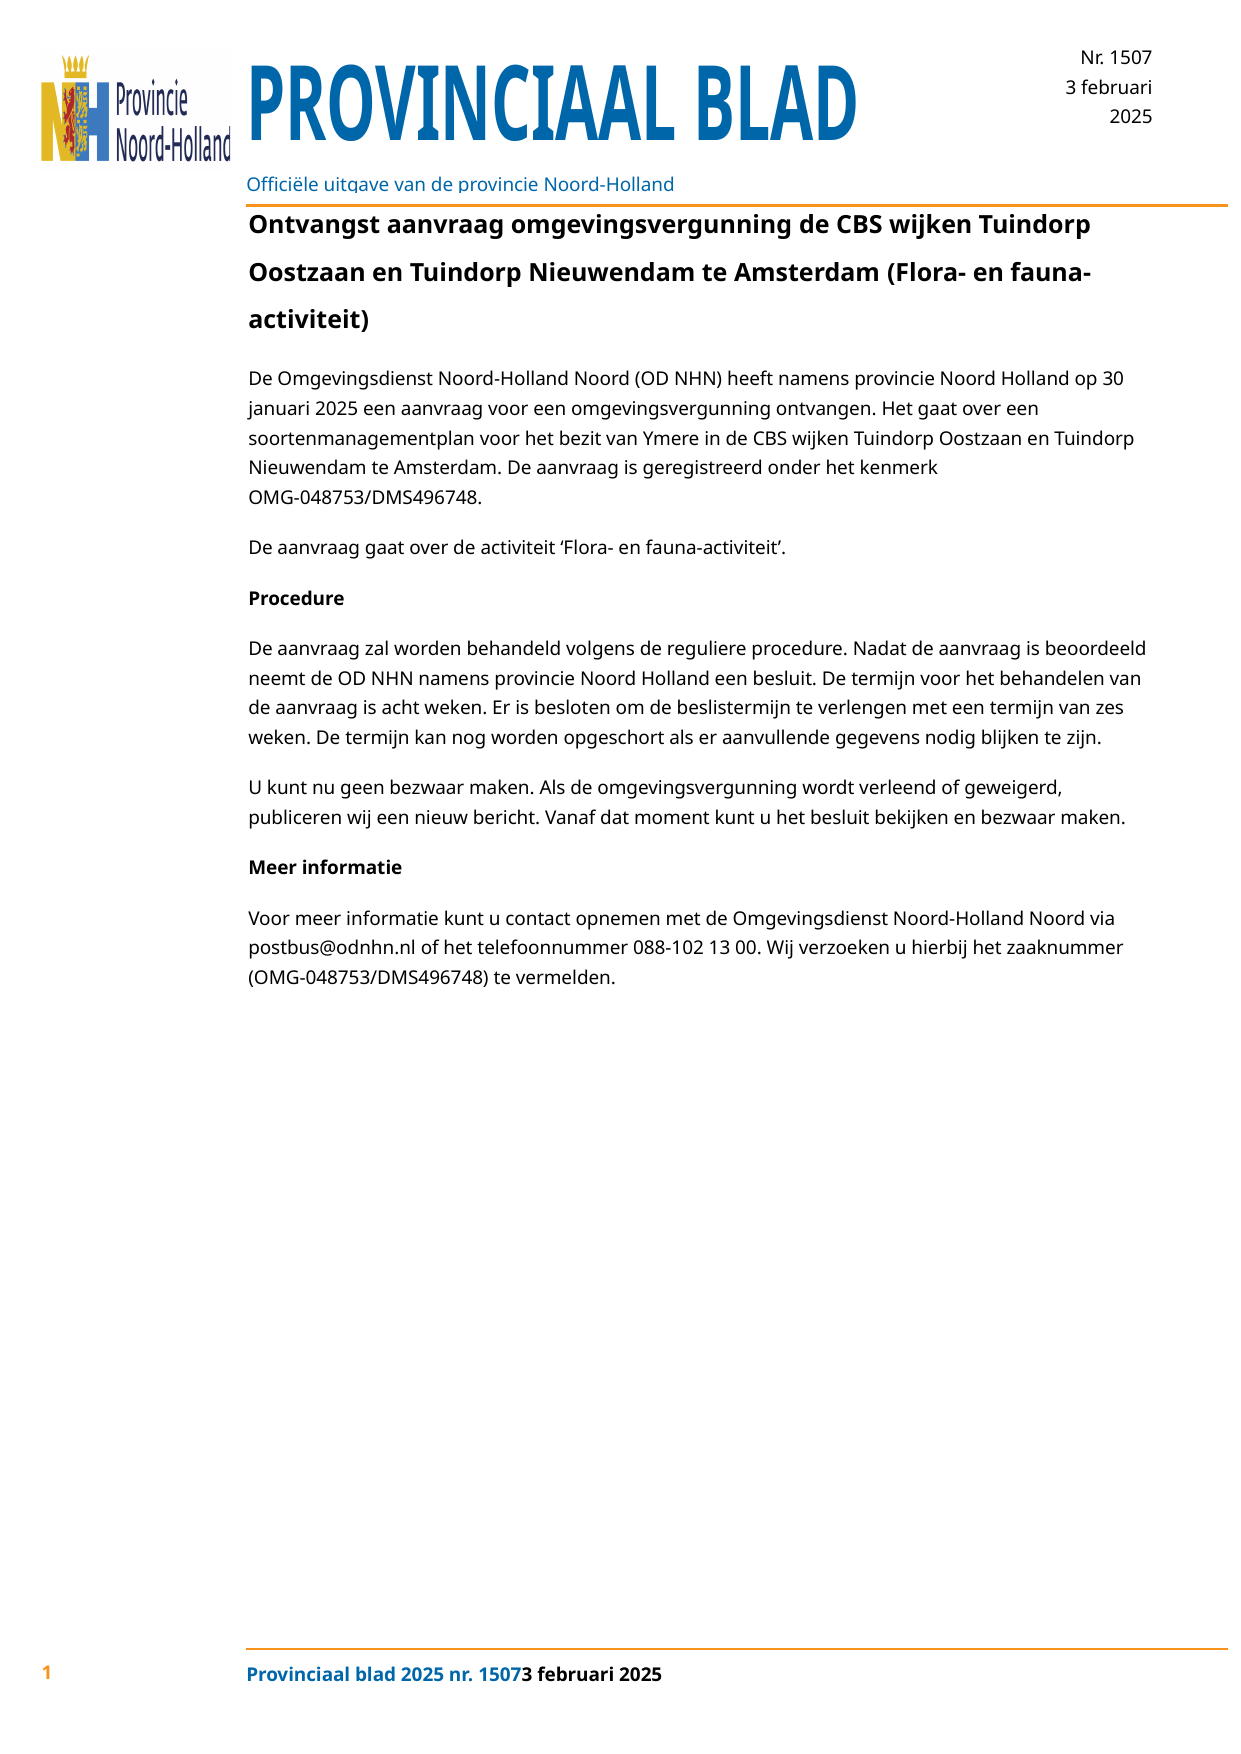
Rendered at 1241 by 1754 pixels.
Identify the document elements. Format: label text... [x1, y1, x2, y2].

text Procedure [248, 585, 1152, 610]
text De Omgevingsdienst Noord-Holland Noord (OD NHN) heeft namens provincie Noord Holland op 30 januari 2025 een aanvraag voor een omgevingsvergunning ontvangen. Het gaat over een soortenmanagementplan voor het bezit van Ymere in de CBS wijken Tuindorp Oostzaan en Tuindorp Nieuwendam te Amsterdam. De aanvraag is geregistreerd onder het kenmerk OMG-048753/DMS496748. [248, 366, 1152, 509]
text De aanvraag gaat over de activiteit ‘Flora- en fauna-activiteit’. [248, 534, 1152, 560]
text U kunt nu geen bezwaar maken. Als de omgevingsvergunning wordt verleend of geweigerd, publiceren wij een nieuw bericht. Vanaf dat moment kunt u het besluit bekijken en bezwaar maken. [248, 774, 1152, 829]
text De aanvraag zal worden behandeld volgens de reguliere procedure. Nadat de aanvraag is beoordeeld neemt de OD NHN namens provincie Noord Holland een besluit. De termijn voor het behandelen van de aanvraag is acht weken. Er is besloten om de beslistermijn te verlengen met een termijn van zes weken. De termijn kan nog worden opgeschort als er aanvullende gegevens nodig blijken te zijn. [248, 635, 1152, 749]
text Voor meer informatie kunt u contact opnemen met de Omgevingsdienst Noord-Holland Noord via postbus@odnhn.nl of het telefoonnummer 088-102 13 00. Wij verzoeken u hierbij het zaaknummer (OMG-048753/DMS496748) te vermelden. [248, 905, 1152, 989]
picture [41, 47, 231, 172]
text Meer informatie [248, 854, 1152, 880]
text Ontvangst aanvraag omgevingsvergunning de CBS wijken Tuindorp Oostzaan en Tuindorp Nieuwendam te Amsterdam (Flora- en fauna-activiteit) [248, 207, 1152, 336]
